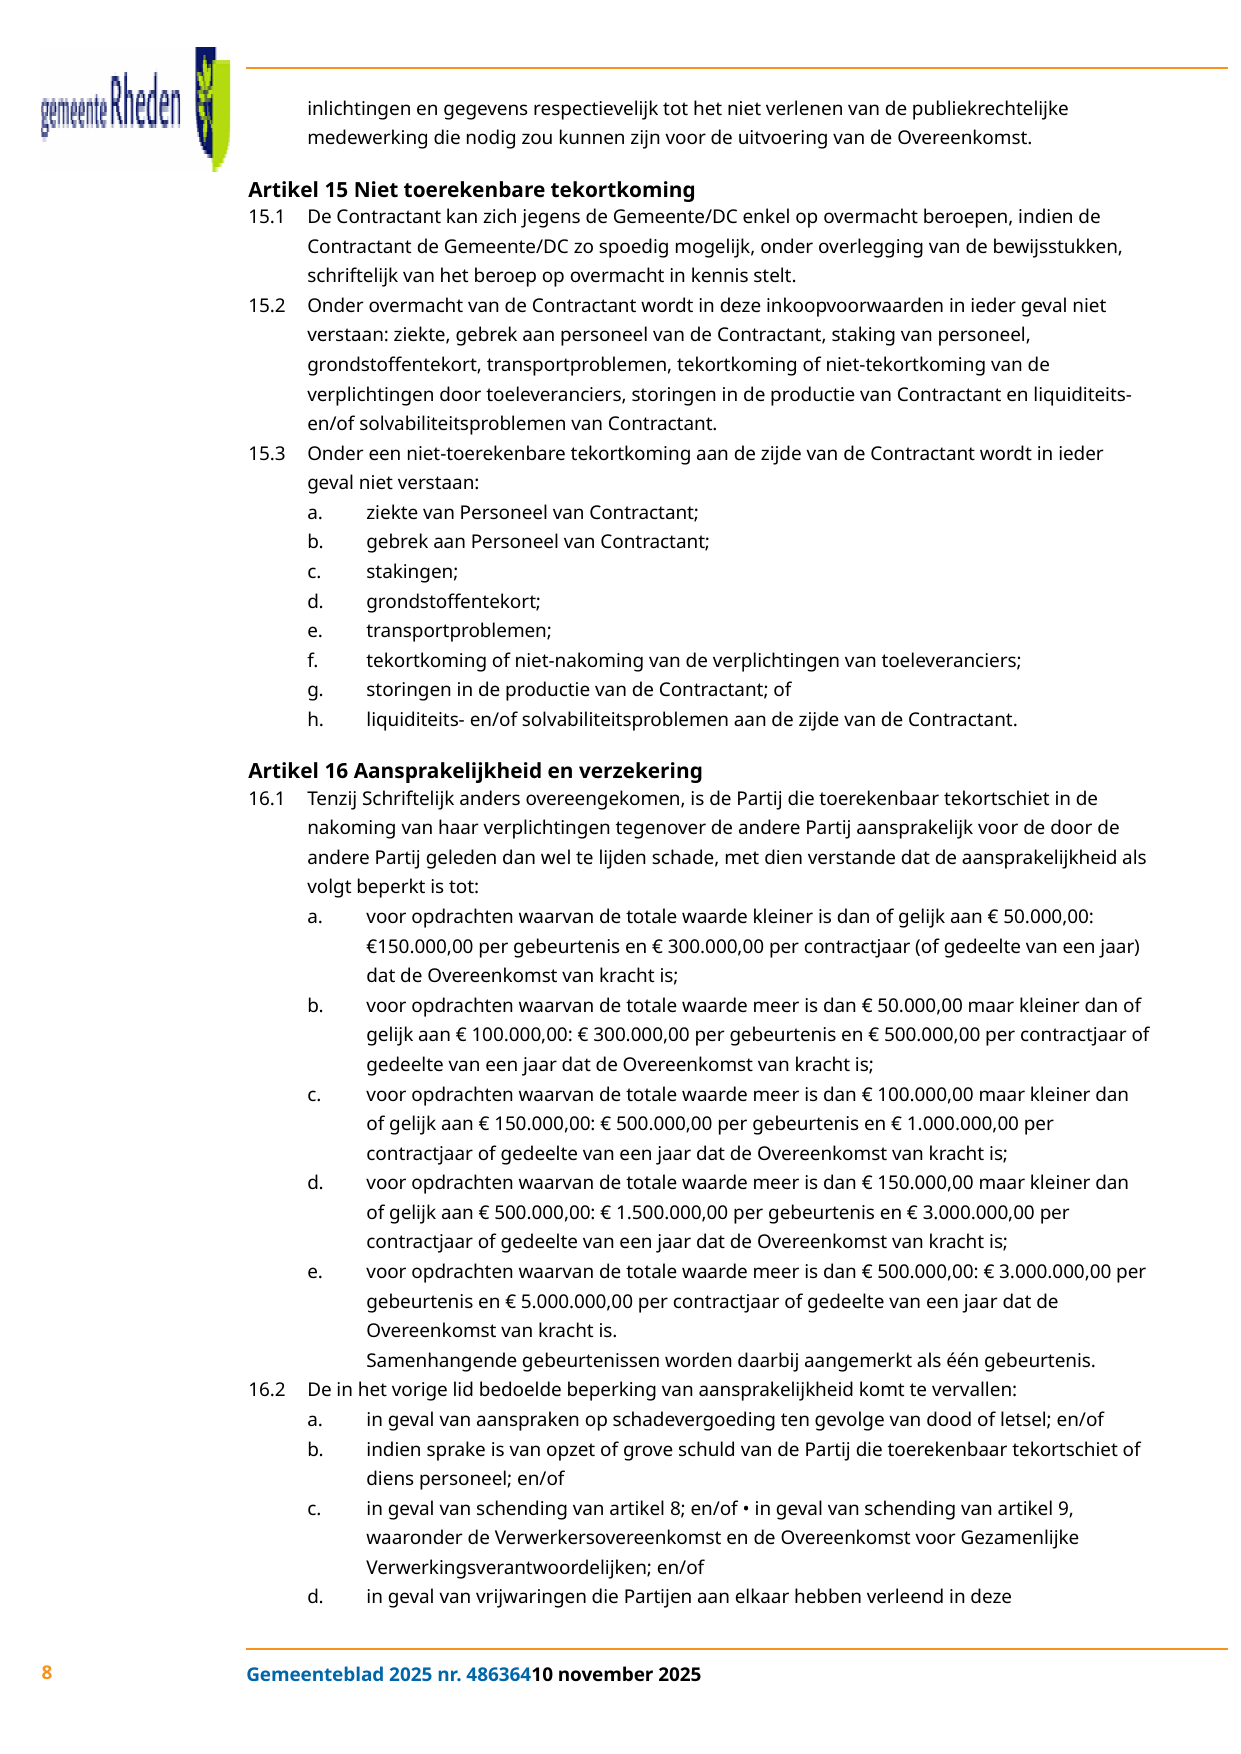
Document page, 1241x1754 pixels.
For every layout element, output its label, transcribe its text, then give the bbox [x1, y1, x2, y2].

list ziekte van Personeel van Contractant; [307, 499, 1152, 525]
list in geval van vrijwaringen die Partijen aan elkaar hebben verleend in deze [307, 1584, 1152, 1609]
list gebrek aan Personeel van Contractant; [307, 529, 1152, 554]
list stakingen; [307, 558, 1152, 584]
list transportproblemen; [307, 617, 1152, 643]
list Onder overmacht van de Contractant wordt in deze inkoopvoorwaarden in ieder geval niet verstaan: ziekte, gebrek aan personeel van de Contractant, staking van personeel, grondstoffentekort, transportproblemen, tekortkoming of niet-tekortkoming van de verplichtingen door toeleveranciers, storingen in de productie van Contractant en liquiditeits- en/of solvabiliteitsproblemen van Contractant. [248, 292, 1152, 436]
list De in het vorige lid bedoelde beperking van aansprakelijkheid komt te vervallen: [248, 1377, 1152, 1402]
list voor opdrachten waarvan de totale waarde meer is dan € 150.000,00 maar kleiner dan of gelijk aan € 500.000,00: € 1.500.000,00 per gebeurtenis en € 3.000.000,00 per contractjaar of gedeelte van een jaar dat de Overeenkomst van kracht is; [307, 1169, 1152, 1254]
list Onder een niet-toerekenbare tekortkoming aan de zijde van de Contractant wordt in ieder geval niet verstaan: [248, 440, 1152, 495]
list Samenhangende gebeurtenissen worden daarbij aangemerkt als één gebeurtenis. [307, 1347, 1152, 1373]
list in geval van schending van artikel 8; en/of • in geval van schending van artikel 9, waaronder de Verwerkersovereenkomst en de Overeenkomst voor Gezamenlijke Verwerkingsverantwoordelijken; en/of [307, 1495, 1152, 1580]
list voor opdrachten waarvan de totale waarde meer is dan € 50.000,00 maar kleiner dan of gelijk aan € 100.000,00: € 300.000,00 per gebeurtenis en € 500.000,00 per contractjaar of gedeelte van een jaar dat de Overeenkomst van kracht is; [307, 992, 1152, 1077]
list voor opdrachten waarvan de totale waarde meer is dan € 500.000,00: € 3.000.000,00 per gebeurtenis en € 5.000.000,00 per contractjaar of gedeelte van een jaar dat de Overeenkomst van kracht is. [307, 1258, 1152, 1343]
picture [41, 47, 231, 172]
list indien sprake is van opzet of grove schuld van de Partij die toerekenbaar tekortschiet of diens personeel; en/of [307, 1436, 1152, 1491]
list voor opdrachten waarvan de totale waarde meer is dan € 100.000,00 maar kleiner dan of gelijk aan € 150.000,00: € 500.000,00 per gebeurtenis en € 1.000.000,00 per contractjaar of gedeelte van een jaar dat de Overeenkomst van kracht is; [307, 1081, 1152, 1166]
list Tenzij Schriftelijk anders overeengekomen, is de Partij die toerekenbaar tekortschiet in de nakoming van haar verplichtingen tegenover de andere Partij aansprakelijk voor de door de andere Partij geleden dan wel te lijden schade, met dien verstande dat de aansprakelijkheid als volgt beperkt is tot: [248, 785, 1152, 899]
list liquiditeits- en/of solvabiliteitsproblemen aan de zijde van de Contractant. [307, 706, 1152, 732]
text Artikel 15 Niet toerekenbare tekortkoming [248, 175, 1152, 203]
list storingen in de productie van de Contractant; of [307, 677, 1152, 702]
list tekortkoming of niet-nakoming van de verplichtingen van toeleveranciers; [307, 647, 1152, 673]
list inlichtingen en gegevens respectievelijk tot het niet verlenen van de publiekrechtelijke medewerking die nodig zou kunnen zijn voor de uitvoering van de Overeenkomst. [248, 95, 1152, 150]
text Artikel 16 Aansprakelijkheid en verzekering [248, 757, 1152, 785]
list voor opdrachten waarvan de totale waarde kleiner is dan of gelijk aan € 50.000,00: €150.000,00 per gebeurtenis en € 300.000,00 per contractjaar (of gedeelte van een jaar) dat de Overeenkomst van kracht is; [307, 903, 1152, 988]
list in geval van aanspraken op schadevergoeding ten gevolge van dood of letsel; en/of [307, 1406, 1152, 1432]
list De Contractant kan zich jegens de Gemeente/DC enkel op overmacht beroepen, indien de Contractant de Gemeente/DC zo spoedig mogelijk, onder overlegging van de bewijsstukken, schriftelijk van het beroep op overmacht in kennis stelt. [248, 203, 1152, 288]
list grondstoffentekort; [307, 588, 1152, 613]
